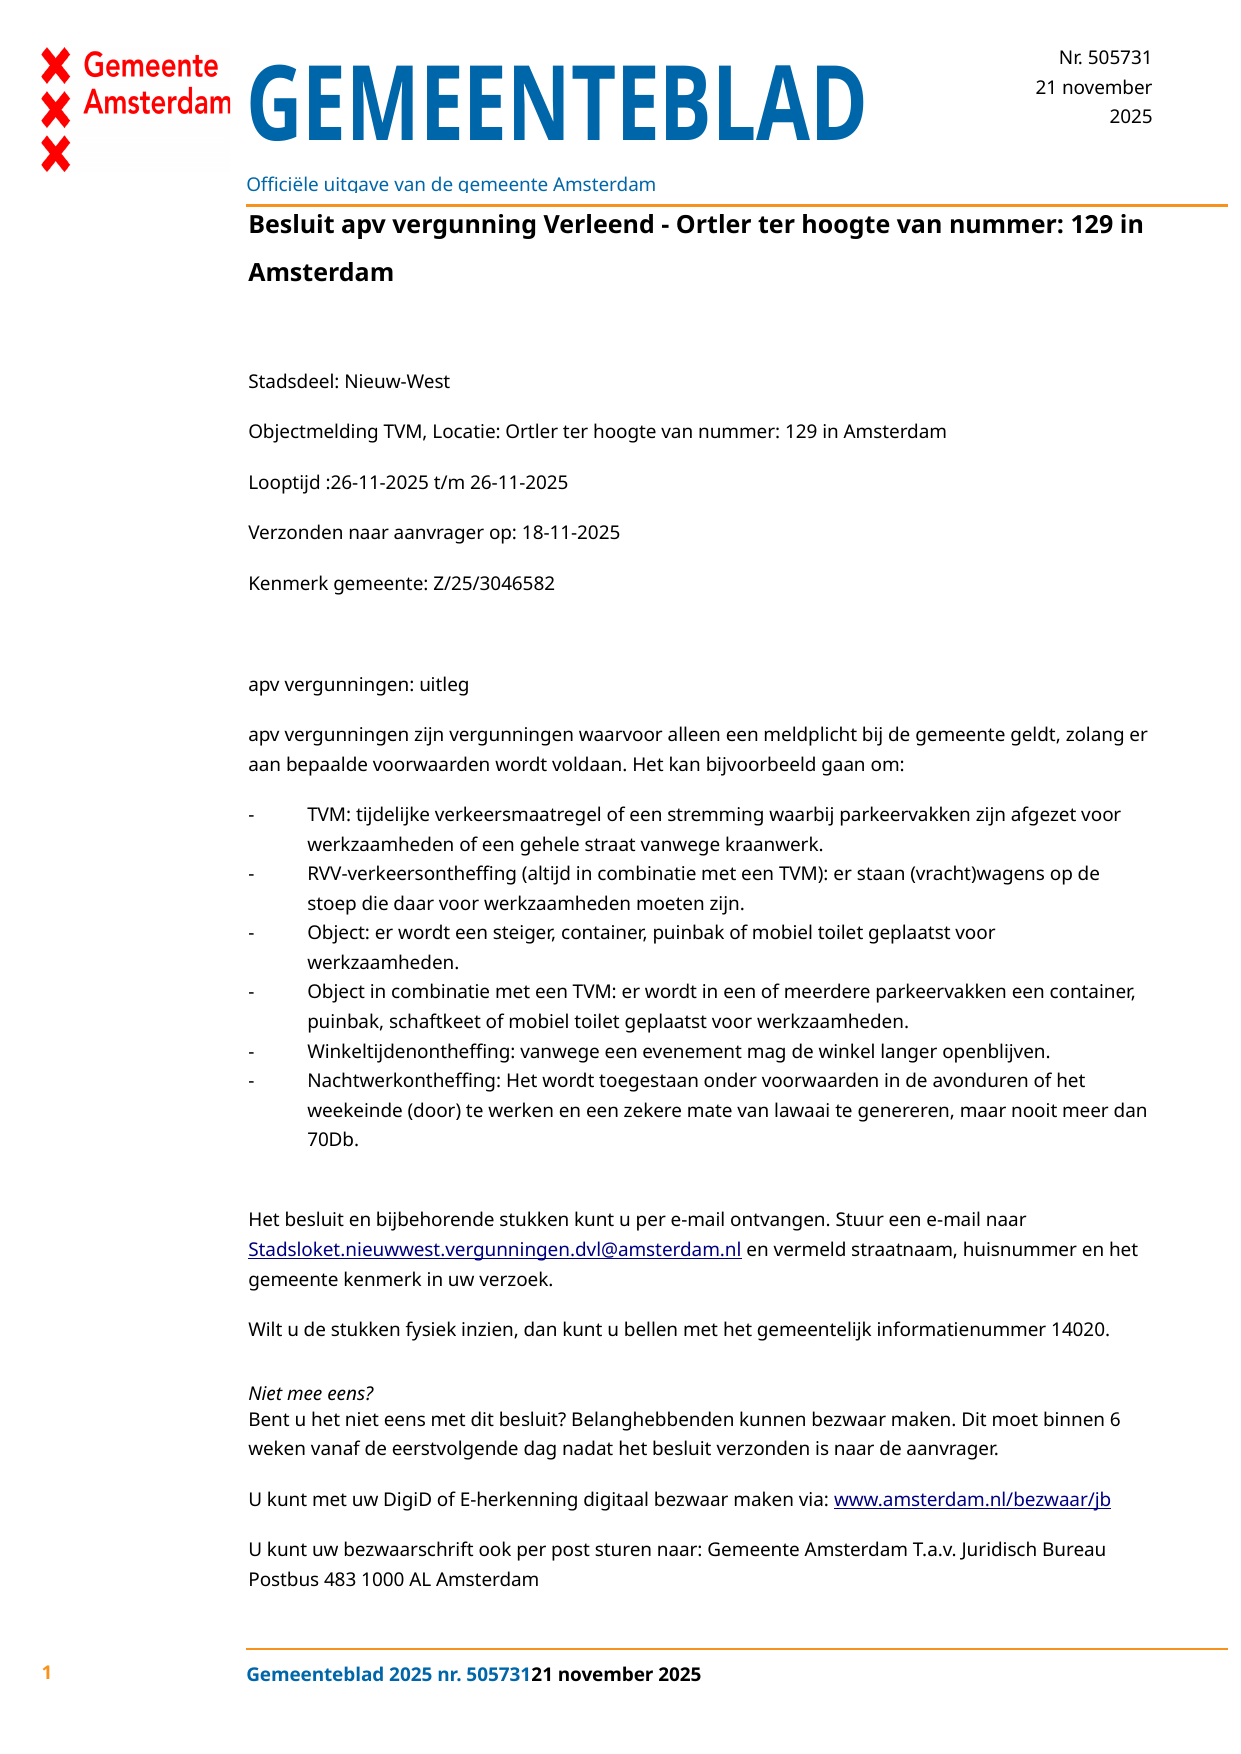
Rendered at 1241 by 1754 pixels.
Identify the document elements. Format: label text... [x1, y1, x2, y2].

text Looptijd :26-11-2025 t/m 26-11-2025 [248, 469, 1152, 495]
text Het besluit en bijbehorende stukken kunt u per e-mail ontvangen. Stuur een e-mail naar Stadsloket.nieuwwest.vergunningen.dvl@amsterdam.nl en vermeld straatnaam, huisnummer en het gemeente kenmerk in uw verzoek. [248, 1207, 1152, 1292]
list Nachtwerkontheffing: Het wordt toegestaan onder voorwaarden in de avonduren of het weekeinde (door) te werken en een zekere mate van lawaai te genereren, maar nooit meer dan 70Db. [248, 1067, 1152, 1152]
text Niet mee eens? [248, 1380, 1152, 1406]
list Object in combinatie met een TVM: er wordt in een of meerdere parkeervakken een container, puinbak, schaftkeet of mobiel toilet geplaatst voor werkzaamheden. [248, 979, 1152, 1034]
text U kunt uw bezwaarschrift ook per post sturen naar: Gemeente Amsterdam T.a.v. Juridisch Bureau Postbus 483 1000 AL Amsterdam [248, 1536, 1152, 1592]
list RVV-verkeersontheffing (altijd in combinatie met een TVM): er staan (vracht)wagens op de stoep die daar voor werkzaamheden moeten zijn. [248, 860, 1152, 916]
text U kunt met uw DigiD of E-herkenning digitaal bezwaar maken via: www.amsterdam.nl/bezwaar/jb [248, 1486, 1152, 1512]
text Objectmelding TVM, Locatie: Ortler ter hoogte van nummer: 129 in Amsterdam [248, 419, 1152, 444]
picture [41, 47, 231, 172]
text Bent u het niet eens met dit besluit? Belanghebbenden kunnen bezwaar maken. Dit moet binnen 6 weken vanaf de eerstvolgende dag nadat het besluit verzonden is naar de aanvrager. [248, 1406, 1152, 1461]
text Verzonden naar aanvrager op: 18-11-2025 [248, 519, 1152, 545]
text apv vergunningen zijn vergunningen waarvoor alleen een meldplicht bij de gemeente geldt, zolang er aan bepaalde voorwaarden wordt voldaan. Het kan bijvoorbeeld gaan om: [248, 721, 1152, 777]
text Kenmerk gemeente: Z/25/3046582 [248, 570, 1152, 596]
list TVM: tijdelijke verkeersmaatregel of een stremming waarbij parkeervakken zijn afgezet voor werkzaamheden of een gehele straat vanwege kraanwerk. [248, 801, 1152, 857]
list Object: er wordt een steiger, container, puinbak of mobiel toilet geplaatst voor werkzaamheden. [248, 919, 1152, 975]
text Besluit apv vergunning Verleend - Ortler ter hoogte van nummer: 129 in Amsterdam [248, 207, 1152, 288]
text Stadsdeel: Nieuw-West [248, 368, 1152, 394]
list Winkeltijdenontheffing: vanwege een evenement mag de winkel langer openblijven. [248, 1038, 1152, 1064]
text Wilt u de stukken fysiek inzien, dan kunt u bellen met het gemeentelijk informatienummer 14020. [248, 1316, 1152, 1342]
text apv vergunningen: uitleg [248, 671, 1152, 697]
